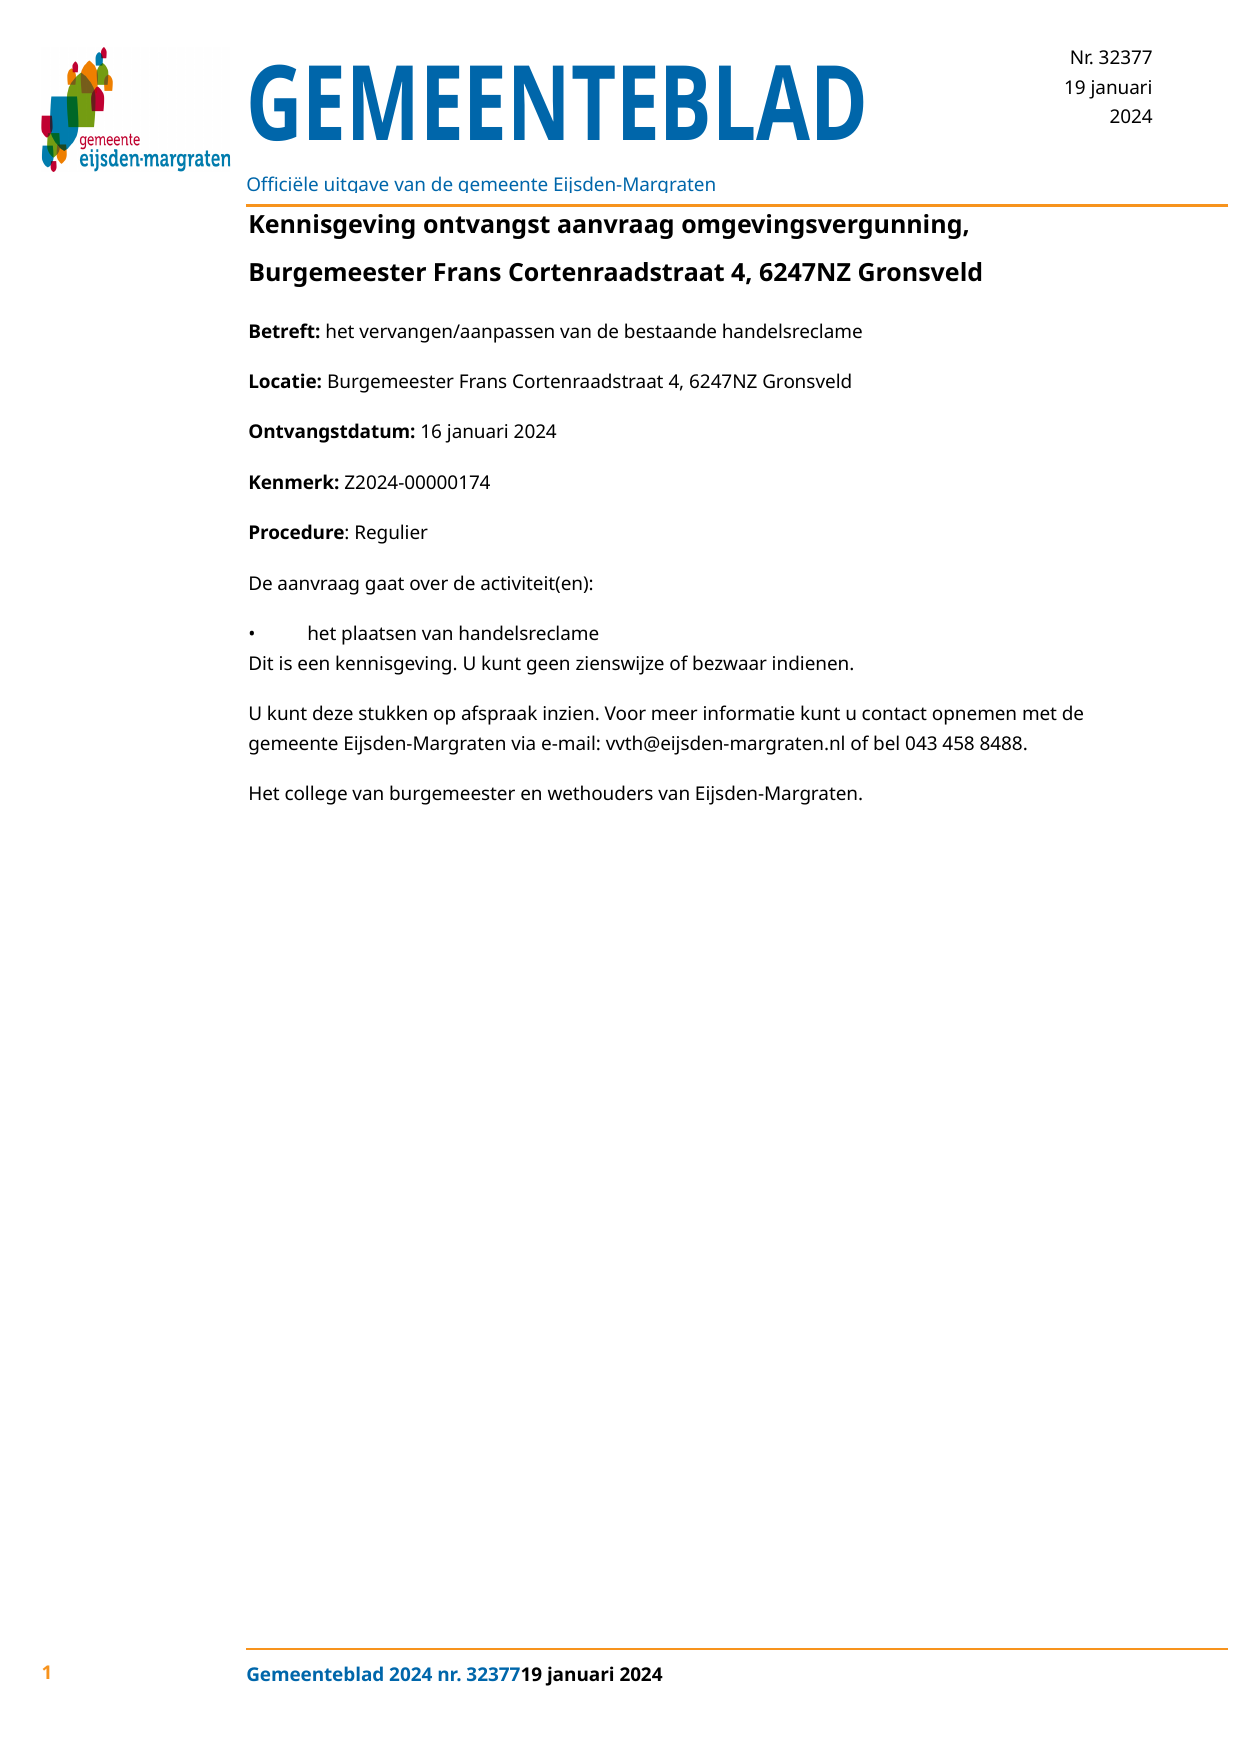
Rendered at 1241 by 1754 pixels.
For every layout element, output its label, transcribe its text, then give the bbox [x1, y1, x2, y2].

picture [41, 47, 231, 172]
text Locatie: Burgemeester Frans Cortenraadstraat 4, 6247NZ Gronsveld [248, 368, 1152, 394]
text Ontvangstdatum: 16 januari 2024 [248, 419, 1152, 444]
text U kunt deze stukken op afspraak inzien. Voor meer informatie kunt u contact opnemen met de gemeente Eijsden-Margraten via e-mail: vvth@eijsden-margraten.nl of bel 043 458 8488. [248, 700, 1152, 756]
text De aanvraag gaat over de activiteit(en): [248, 570, 1152, 596]
text Betreft: het vervangen/aanpassen van de bestaande handelsreclame [248, 318, 1152, 344]
text Het college van burgemeester en wethouders van Eijsden-Margraten. [248, 780, 1152, 806]
text Kenmerk: Z2024-00000174 [248, 469, 1152, 495]
text Dit is een kennisgeving. U kunt geen zienswijze of bezwaar indienen. [248, 650, 1152, 676]
text Kennisgeving ontvangst aanvraag omgevingsvergunning, Burgemeester Frans Cortenraadstraat 4, 6247NZ Gronsveld [248, 207, 1152, 288]
text Procedure: Regulier [248, 519, 1152, 545]
list het plaatsen van handelsreclame [248, 620, 1152, 646]
